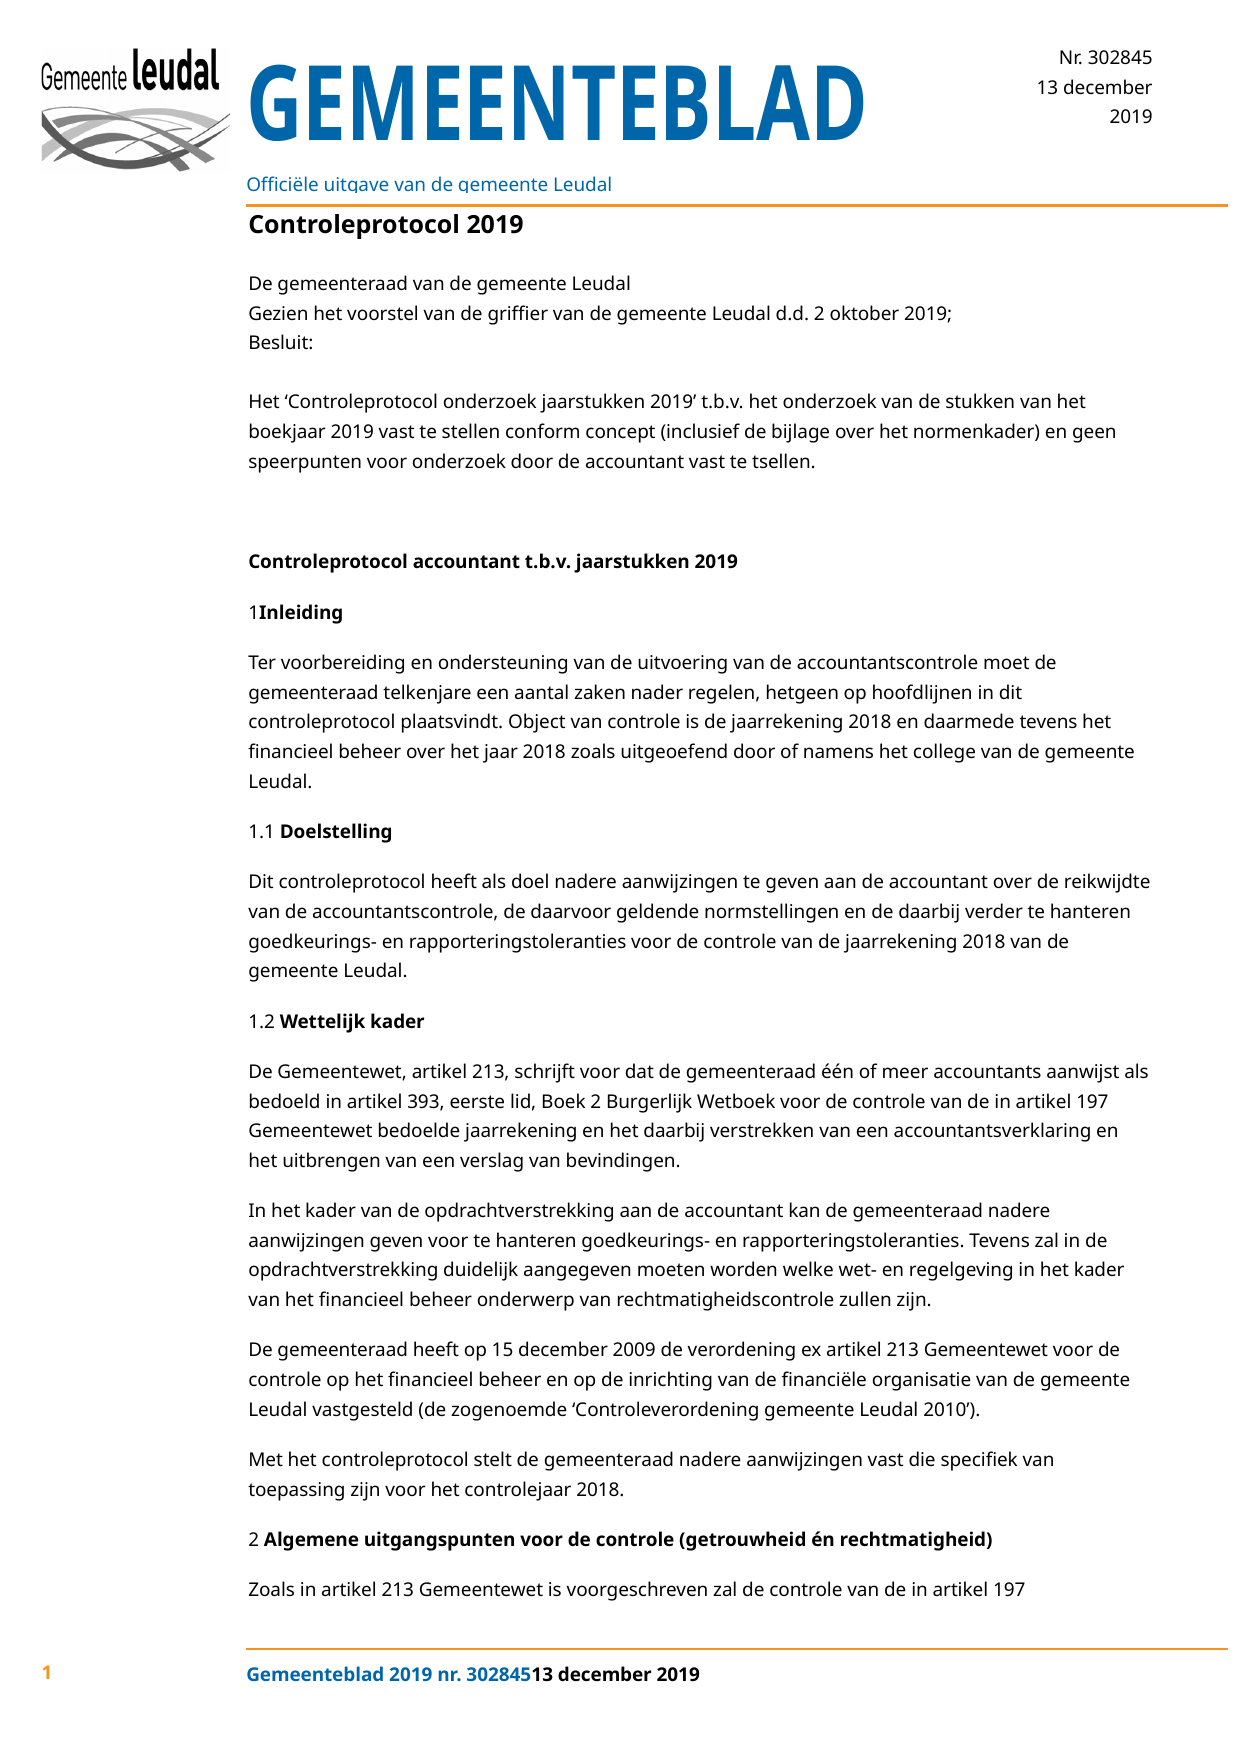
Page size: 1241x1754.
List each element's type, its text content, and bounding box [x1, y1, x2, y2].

text 1.1 Doelstelling [248, 818, 1152, 844]
text Gezien het voorstel van de griffier van de gemeente Leudal d.d. 2 oktober 2019; [248, 300, 1152, 326]
text Controleprotocol 2019 [248, 207, 1152, 241]
text 1.2 Wettelijk kader [248, 1008, 1152, 1033]
text Het ‘Controleprotocol onderzoek jaarstukken 2019’ t.b.v. het onderzoek van de stukken van het boekjaar 2019 vast te stellen conform concept (inclusief de bijlage over het normenkader) en geen speerpunten voor onderzoek door de accountant vast te tsellen. [248, 389, 1152, 473]
text 1Inleiding [248, 599, 1152, 625]
text Controleprotocol accountant t.b.v. jaarstukken 2019 [248, 549, 1152, 574]
text Besluit: [248, 329, 1152, 355]
text De Gemeentewet, artikel 213, schrijft voor dat de gemeenteraad één of meer accountants aanwijst als bedoeld in artikel 393, eerste lid, Boek 2 Burgerlijk Wetboek voor de controle van de in artikel 197 Gemeentewet bedoelde jaarrekening en het daarbij verstrekken van een accountantsverklaring en het uitbrengen van een verslag van bevindingen. [248, 1058, 1152, 1173]
text In het kader van de opdrachtverstrekking aan de accountant kan de gemeenteraad nadere aanwijzingen geven voor te hanteren goedkeurings- en rapporteringstoleranties. Tevens zal in de opdrachtverstrekking duidelijk aangegeven moeten worden welke wet- en regelgeving in het kader van het financieel beheer onderwerp van rechtmatigheidscontrole zullen zijn. [248, 1197, 1152, 1312]
text 2 Algemene uitgangspunten voor de controle (getrouwheid én rechtmatigheid) [248, 1526, 1152, 1552]
picture [41, 47, 231, 172]
text Dit controleprotocol heeft als doel nadere aanwijzingen te geven aan de accountant over de reikwijdte van de accountantscontrole, de daarvoor geldende normstellingen en de daarbij verder te hanteren goedkeurings- en rapporteringstoleranties voor de controle van de jaarrekening 2018 van de gemeente Leudal. [248, 869, 1152, 983]
text Met het controleprotocol stelt de gemeenteraad nadere aanwijzingen vast die specifiek van toepassing zijn voor het controlejaar 2018. [248, 1446, 1152, 1501]
text Zoals in artikel 213 Gemeentewet is voorgeschreven zal de controle van de in artikel 197 [248, 1577, 1152, 1602]
text De gemeenteraad heeft op 15 december 2009 de verordening ex artikel 213 Gemeentewet voor de controle op het financieel beheer en op de inrichting van de financiële organisatie van de gemeente Leudal vastgesteld (de zogenoemde ‘Controleverordening gemeente Leudal 2010’). [248, 1337, 1152, 1421]
text Ter voorbereiding en ondersteuning van de uitvoering van de accountantscontrole moet de gemeenteraad telkenjare een aantal zaken nader regelen, hetgeen op hoofdlijnen in dit controleprotocol plaatsvindt. Object van controle is de jaarrekening 2018 en daarmede tevens het financieel beheer over het jaar 2018 zoals uitgeoefend door of namens het college van de gemeente Leudal. [248, 649, 1152, 793]
text De gemeenteraad van de gemeente Leudal [248, 270, 1152, 296]
